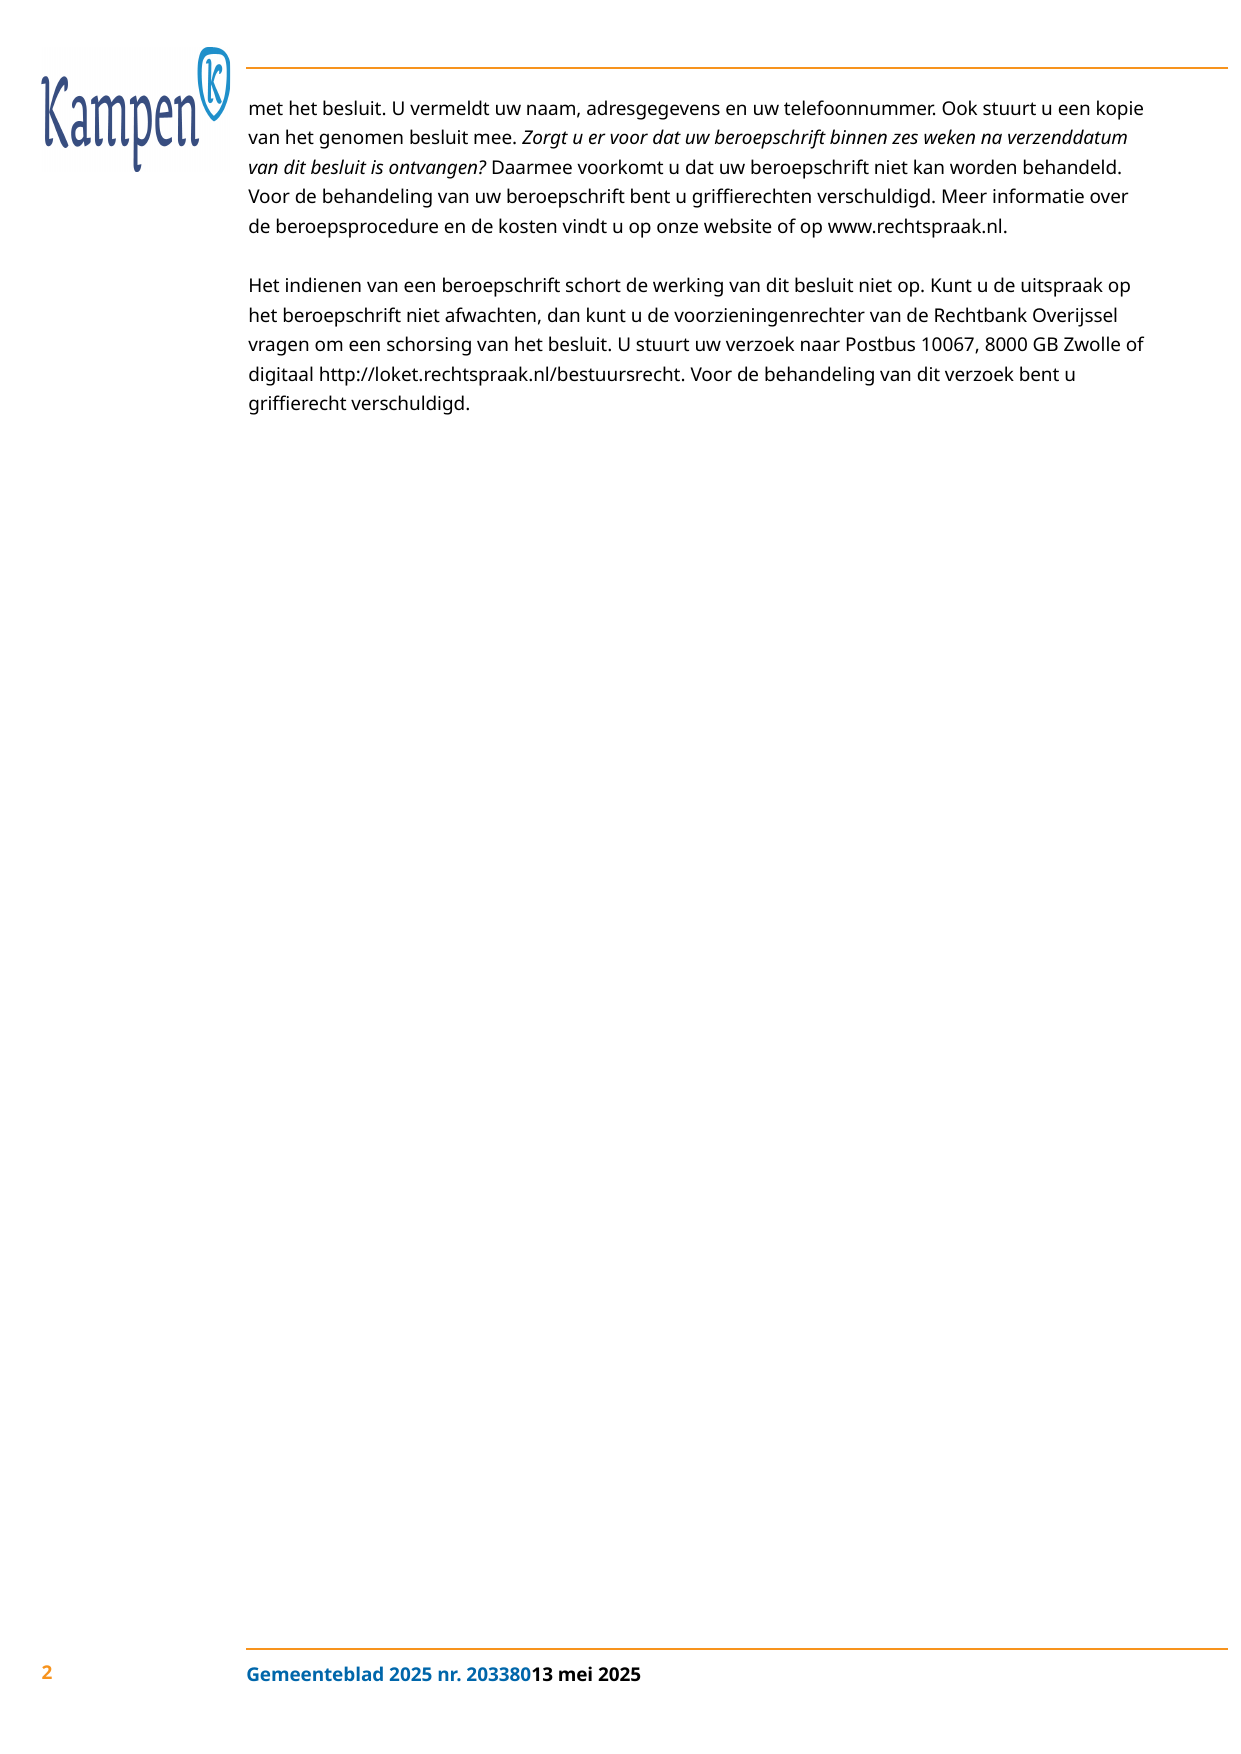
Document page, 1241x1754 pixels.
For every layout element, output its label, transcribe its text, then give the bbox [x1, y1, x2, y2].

picture [41, 47, 231, 172]
text Het indienen van een beroepschrift schort de werking van dit besluit niet op. Kunt u de uitspraak op het beroepschrift niet afwachten, dan kunt u de voorzieningenrechter van de Rechtbank Overijssel vragen om een schorsing van het besluit. U stuurt uw verzoek naar Postbus 10067, 8000 GB Zwolle of digitaal http://loket.rechtspraak.nl/bestuursrecht. Voor de behandeling van dit verzoek bent u griffierecht verschuldigd. [248, 272, 1152, 416]
text met het besluit. U vermeldt uw naam, adresgegevens en uw telefoonnummer. Ook stuurt u een kopie van het genomen besluit mee. Zorgt u er voor dat uw beroepschrift binnen zes weken na verzenddatum van dit besluit is ontvangen? Daarmee voorkomt u dat uw beroepschrift niet kan worden behandeld. Voor de behandeling van uw beroepschrift bent u griffierechten verschuldigd. Meer informatie over de beroepsprocedure en de kosten vindt u op onze website of op www.rechtspraak.nl. [248, 95, 1152, 239]
